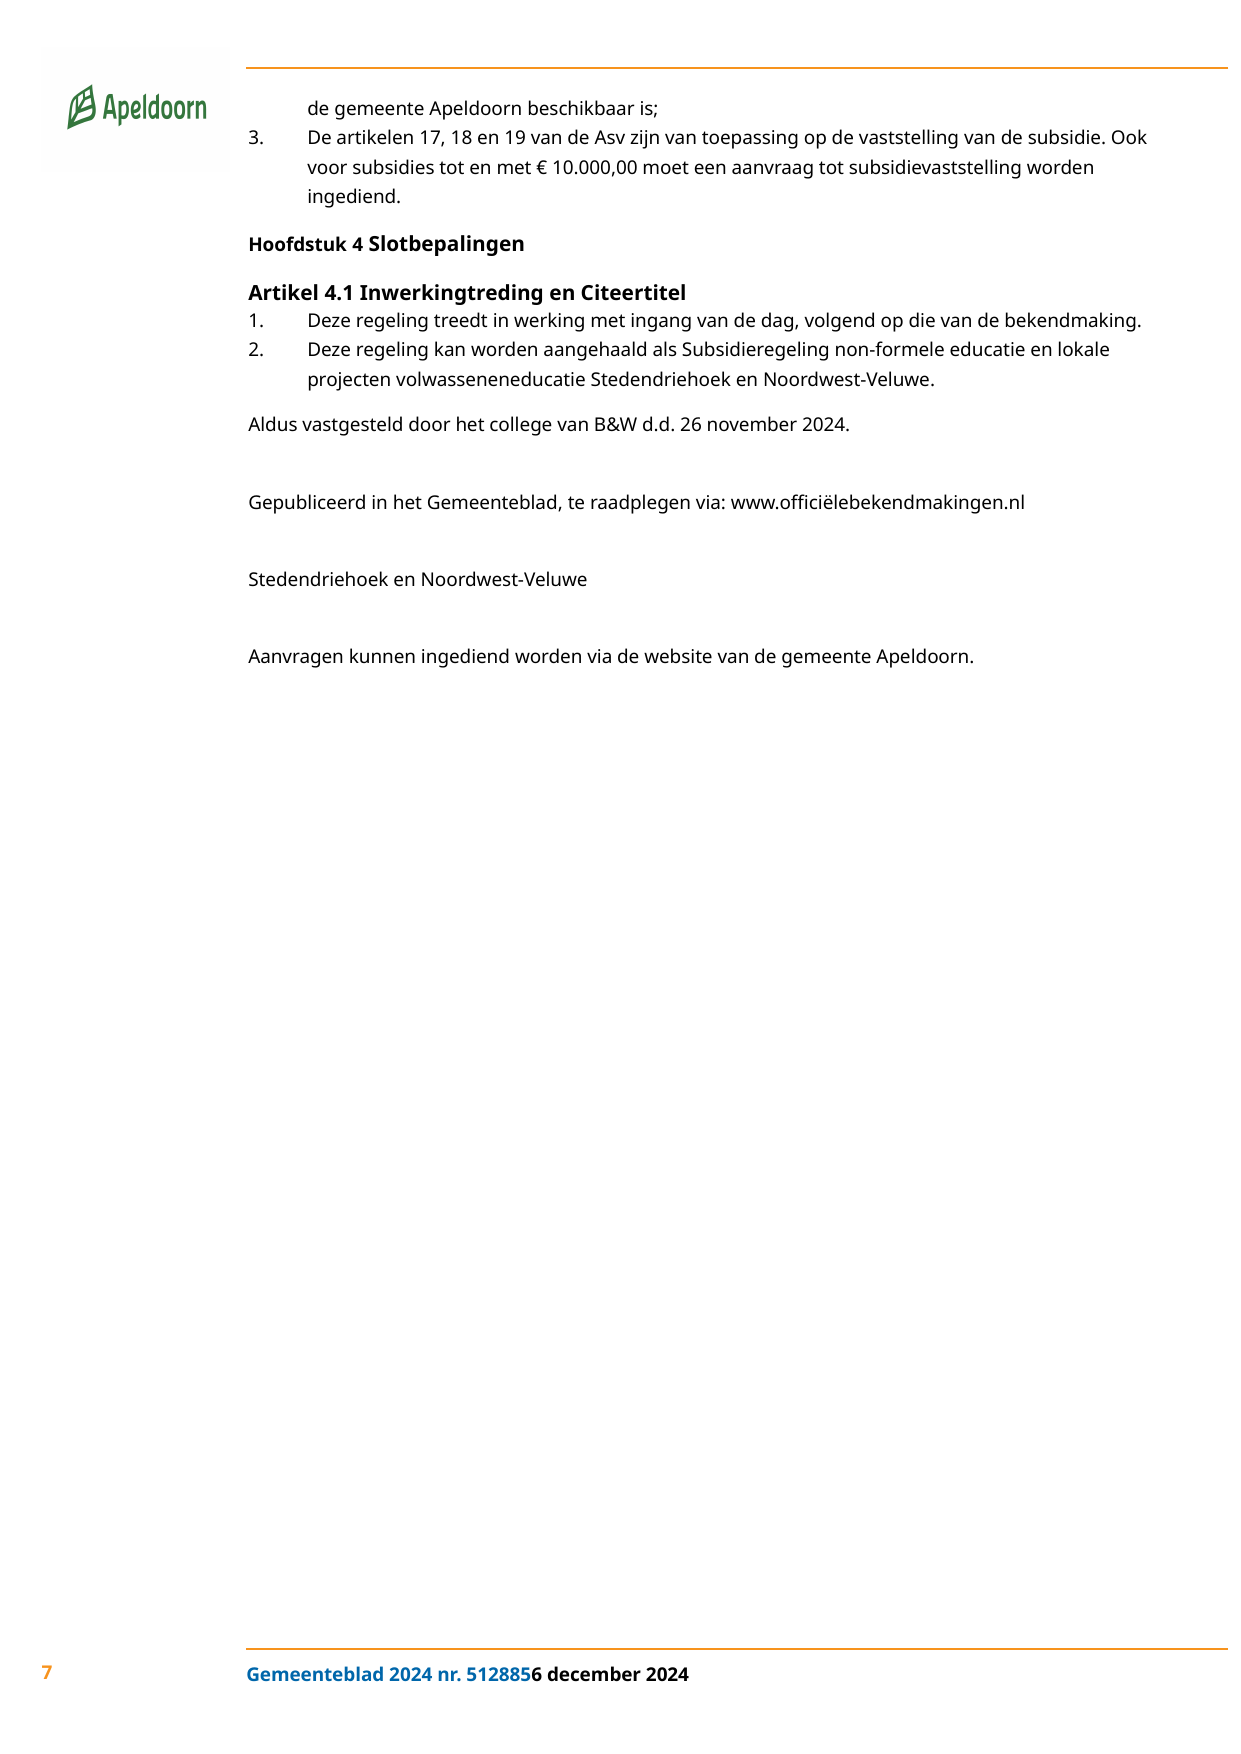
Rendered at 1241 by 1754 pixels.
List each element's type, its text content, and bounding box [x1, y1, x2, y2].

text Gepubliceerd in het Gemeenteblad, te raadplegen via: www.officiëlebekendmakingen.nl [248, 489, 1152, 514]
text Stedendriehoek en Noordwest-Veluwe [248, 566, 1152, 592]
list Deze regeling kan worden aangehaald als Subsidieregeling non-formele educatie en lokale projecten volwasseneneducatie Stedendriehoek en Noordwest-Veluwe. [248, 336, 1152, 392]
text Aanvragen kunnen ingediend worden via de website van de gemeente Apeldoorn. [248, 643, 1152, 669]
picture [41, 47, 231, 172]
list Deze regeling treedt in werking met ingang van de dag, volgend op die van de bekendmaking. [248, 307, 1152, 333]
text Aldus vastgesteld door het college van B&W d.d. 26 november 2024. [248, 412, 1152, 437]
text Hoofdstuk 4 Slotbepalingen [248, 229, 1152, 258]
list de gemeente Apeldoorn beschikbaar is; [248, 95, 1152, 121]
text Artikel 4.1 Inwerkingtreding en Citeertitel [248, 278, 1152, 307]
list De artikelen 17, 18 en 19 van de Asv zijn van toepassing op de vaststelling van de subsidie. Ook voor subsidies tot en met € 10.000,00 moet een aanvraag tot subsidievaststelling worden ingediend. [248, 124, 1152, 209]
